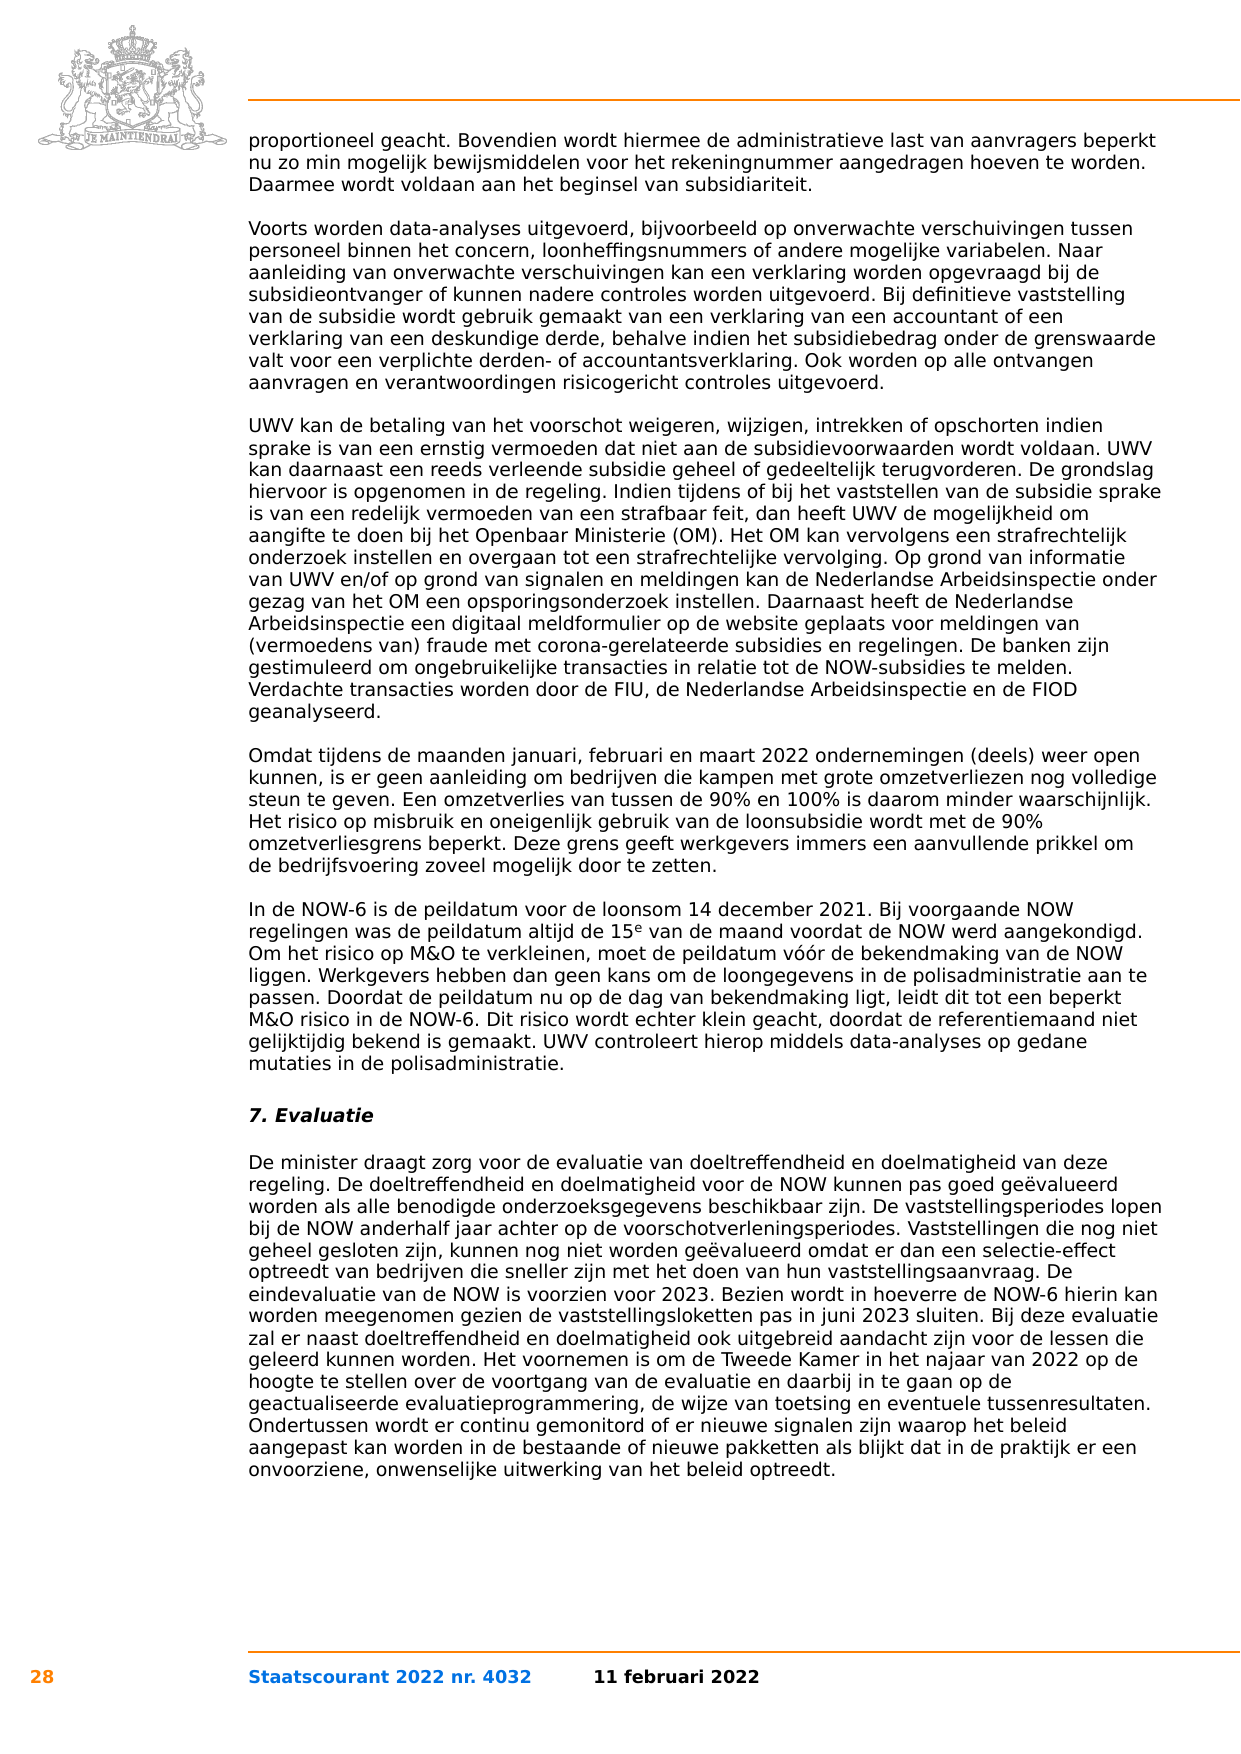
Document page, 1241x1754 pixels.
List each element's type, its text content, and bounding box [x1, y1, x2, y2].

text UWV kan de betaling van het voorschot weigeren, wijzigen, intrekken of opschorten indien sprake is van een ernstig vermoeden dat niet aan de subsidievoorwaarden wordt voldaan. UWV kan daarnaast een reeds verleende subsidie geheel of gedeeltelijk terugvorderen. De grondslag hiervoor is opgenomen in de regeling. Indien tijdens of bij het vaststellen van de subsidie sprake is van een redelijk vermoeden van een strafbaar feit, dan heeft UWV de mogelijkheid om aangifte te doen bij het Openbaar Ministerie (OM). Het OM kan vervolgens een strafrechtelijk onderzoek instellen en overgaan tot een strafrechtelijke vervolging. Op grond van informatie van UWV en/of op grond van signalen en meldingen kan de Nederlandse Arbeidsinspectie onder gezag van het OM een opsporingsonderzoek instellen. Daarnaast heeft de Nederlandse Arbeidsinspectie een digitaal meldformulier op de website geplaats voor meldingen van (vermoedens van) fraude met corona-gerelateerde subsidies en regelingen. De banken zijn gestimuleerd om ongebruikelijke transacties in relatie tot de NOW-subsidies te melden. Verdachte transacties worden door de FIU, de Nederlandse Arbeidsinspectie en de FIOD geanalyseerd. [248, 415, 1163, 723]
text proportioneel geacht. Bovendien wordt hiermee de administratieve last van aanvragers beperkt nu zo min mogelijk bewijsmiddelen voor het rekeningnummer aangedragen hoeven te worden. Daarmee wordt voldaan aan het beginsel van subsidiariteit. [248, 130, 1163, 196]
text De minister draagt zorg voor de evaluatie van doeltreffendheid en doelmatigheid van deze regeling. De doeltreffendheid en doelmatigheid voor de NOW kunnen pas goed geëvalueerd worden als alle benodigde onderzoeksgegevens beschikbaar zijn. De vaststellingsperiodes lopen bij de NOW anderhalf jaar achter op de voorschotverleningsperiodes. Vaststellingen die nog niet geheel gesloten zijn, kunnen nog niet worden geëvalueerd omdat er dan een selectie-effect optreedt van bedrijven die sneller zijn met het doen van hun vaststellingsaanvraag. De eindevaluatie van de NOW is voorzien voor 2023. Bezien wordt in hoeverre de NOW-6 hierin kan worden meegenomen gezien de vaststellingsloketten pas in juni 2023 sluiten. Bij deze evaluatie zal er naast doeltreffendheid en doelmatigheid ook uitgebreid aandacht zijn voor de lessen die geleerd kunnen worden. Het voornemen is om de Tweede Kamer in het najaar van 2022 op de hoogte te stellen over de voortgang van de evaluatie en daarbij in te gaan op de geactualiseerde evaluatieprogrammering, de wijze van toetsing en eventuele tussenresultaten. Ondertussen wordt er continu gemonitord of er nieuwe signalen zijn waarop het beleid aangepast kan worden in de bestaande of nieuwe pakketten als blijkt dat in de praktijk er een onvoorziene, onwenselijke uitwerking van het beleid optreedt. [248, 1152, 1163, 1481]
text Voorts worden data-analyses uitgevoerd, bijvoorbeeld op onverwachte verschuivingen tussen personeel binnen het concern, loonheffingsnummers of andere mogelijke variabelen. Naar aanleiding van onverwachte verschuivingen kan een verklaring worden opgevraagd bij de subsidieontvanger of kunnen nadere controles worden uitgevoerd. Bij definitieve vaststelling van de subsidie wordt gebruik gemaakt van een verklaring van een accountant of een verklaring van een deskundige derde, behalve indien het subsidiebedrag onder de grenswaarde valt voor een verplichte derden- of accountantsverklaring. Ook worden op alle ontvangen aanvragen en verantwoordingen risicogericht controles uitgevoerd. [248, 218, 1163, 393]
text Omdat tijdens de maanden januari, februari en maart 2022 ondernemingen (deels) weer open kunnen, is er geen aanleiding om bedrijven die kampen met grote omzetverliezen nog volledige steun te geven. Een omzetverlies van tussen de 90% en 100% is daarom minder waarschijnlijk. Het risico op misbruik en oneigenlijk gebruik van de loonsubsidie wordt met de 90% omzetverliesgrens beperkt. Deze grens geeft werkgevers immers een aanvullende prikkel om de bedrijfsvoering zoveel mogelijk door te zetten. [248, 745, 1163, 877]
picture [38, 25, 227, 150]
subtitle 7. Evaluatie [248, 1104, 1163, 1127]
text In de NOW-6 is de peildatum voor de loonsom 14 december 2021. Bij voorgaande NOW regelingen was de peildatum altijd de 15e van de maand voordat de NOW werd aangekondigd. Om het risico op M&O te verkleinen, moet de peildatum vóór de bekendmaking van de NOW liggen. Werkgevers hebben dan geen kans om de loongegevens in de polisadministratie aan te passen. Doordat de peildatum nu op de dag van bekendmaking ligt, leidt dit tot een beperkt M&O risico in de NOW-6. Dit risico wordt echter klein geacht, doordat de referentiemaand niet gelijktijdig bekend is gemaakt. UWV controleert hierop middels data-analyses op gedane mutaties in de polisadministratie. [248, 899, 1163, 1074]
